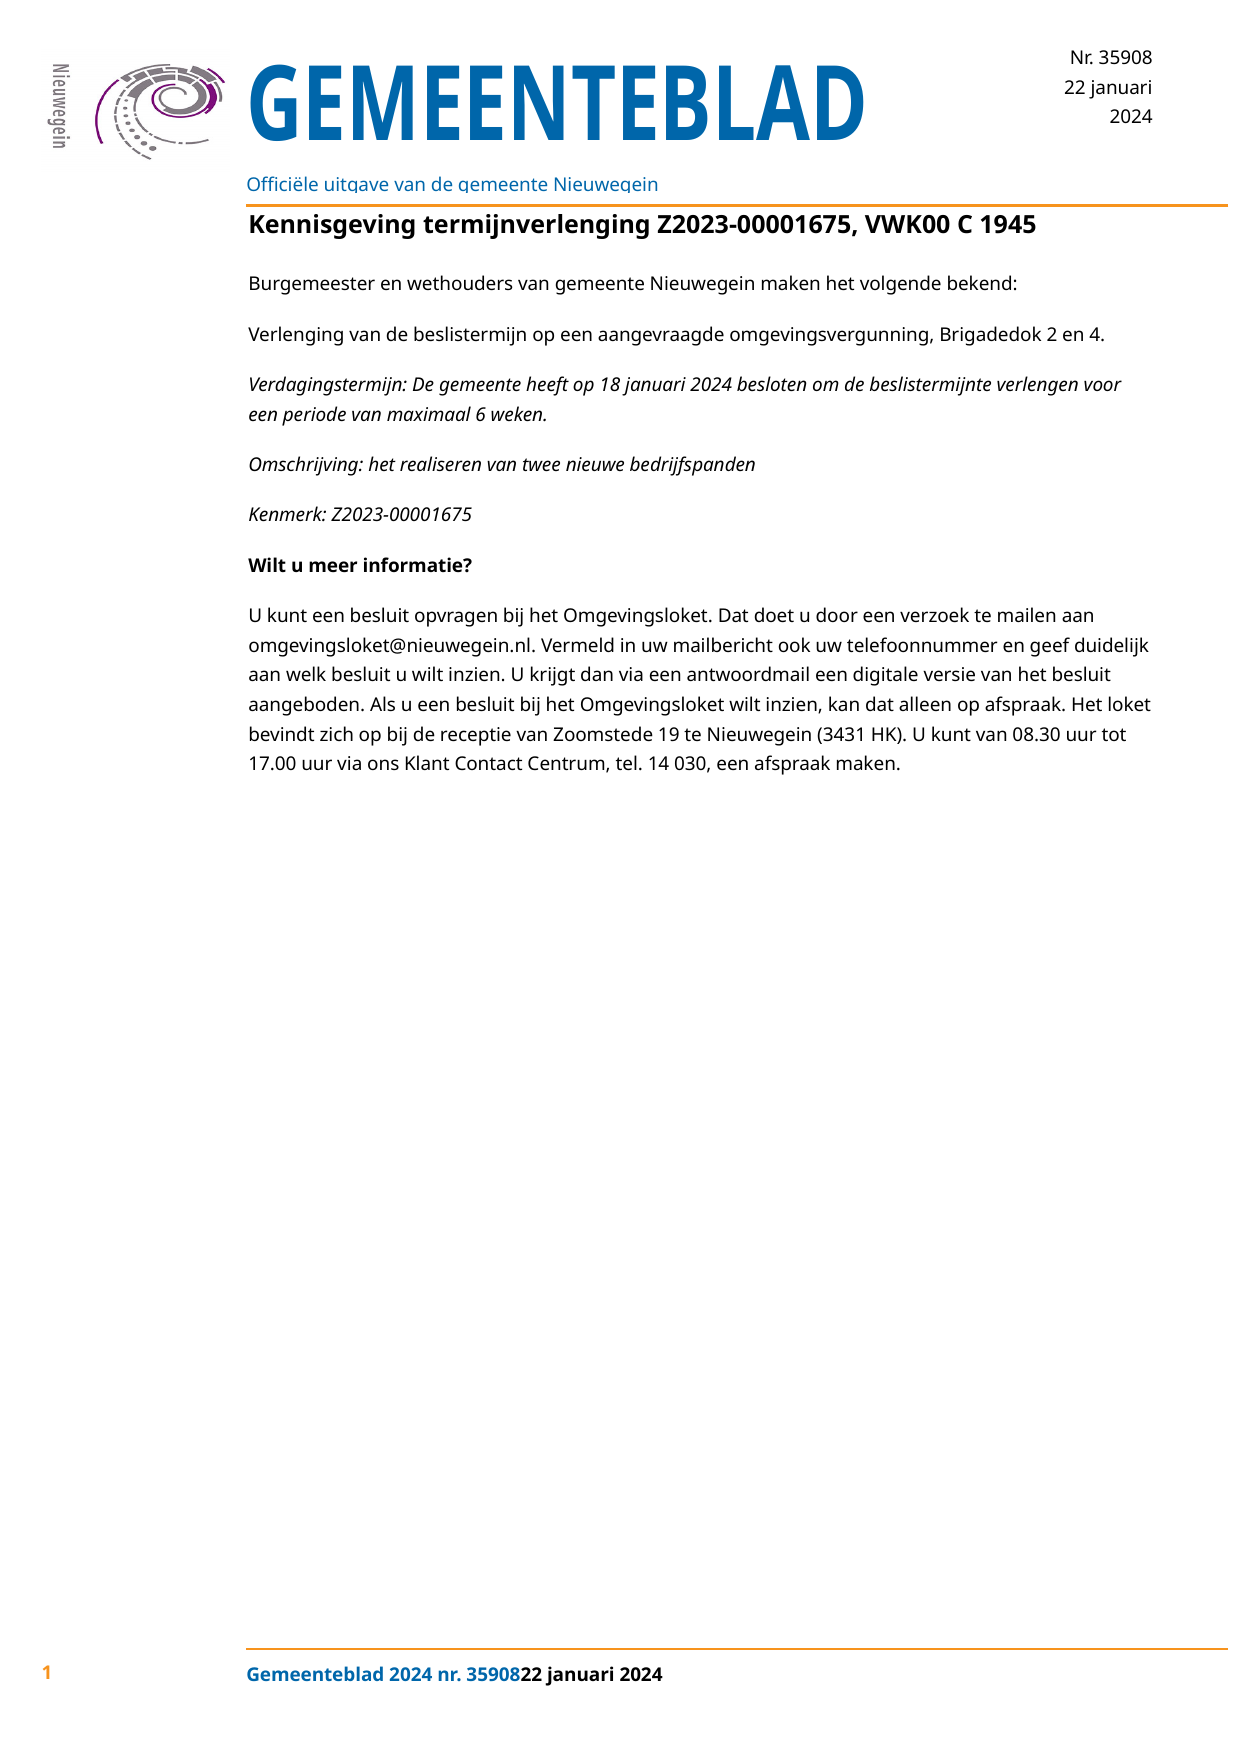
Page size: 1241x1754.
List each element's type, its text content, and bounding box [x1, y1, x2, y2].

text Burgemeester en wethouders van gemeente Nieuwegein maken het volgende bekend: [248, 270, 1152, 296]
text Kennisgeving termijnverlenging Z2023-00001675, VWK00 C 1945 [248, 207, 1152, 241]
text Verdagingstermijn: De gemeente heeft op 18 januari 2024 besloten om de beslistermijnte verlengen voor een periode van maximaal 6 weken. [248, 371, 1152, 426]
text Verlenging van de beslistermijn op een aangevraagde omgevingsvergunning, Brigadedok 2 en 4. [248, 321, 1152, 346]
picture [41, 47, 231, 172]
text Kenmerk: Z2023-00001675 [248, 502, 1152, 527]
text Wilt u meer informatie? [248, 552, 1152, 578]
text U kunt een besluit opvragen bij het Omgevingsloket. Dat doet u door een verzoek te mailen aan omgevingsloket@nieuwegein.nl. Vermeld in uw mailbericht ook uw telefoonnummer en geef duidelijk aan welk besluit u wilt inzien. U krijgt dan via een antwoordmail een digitale versie van het besluit aangeboden. Als u een besluit bij het Omgevingsloket wilt inzien, kan dat alleen op afspraak. Het loket bevindt zich op bij de receptie van Zoomstede 19 te Nieuwegein (3431 HK). U kunt van 08.30 uur tot 17.00 uur via ons Klant Contact Centrum, tel. 14 030, een afspraak maken. [248, 602, 1152, 776]
text Omschrijving: het realiseren van twee nieuwe bedrijfspanden [248, 451, 1152, 477]
